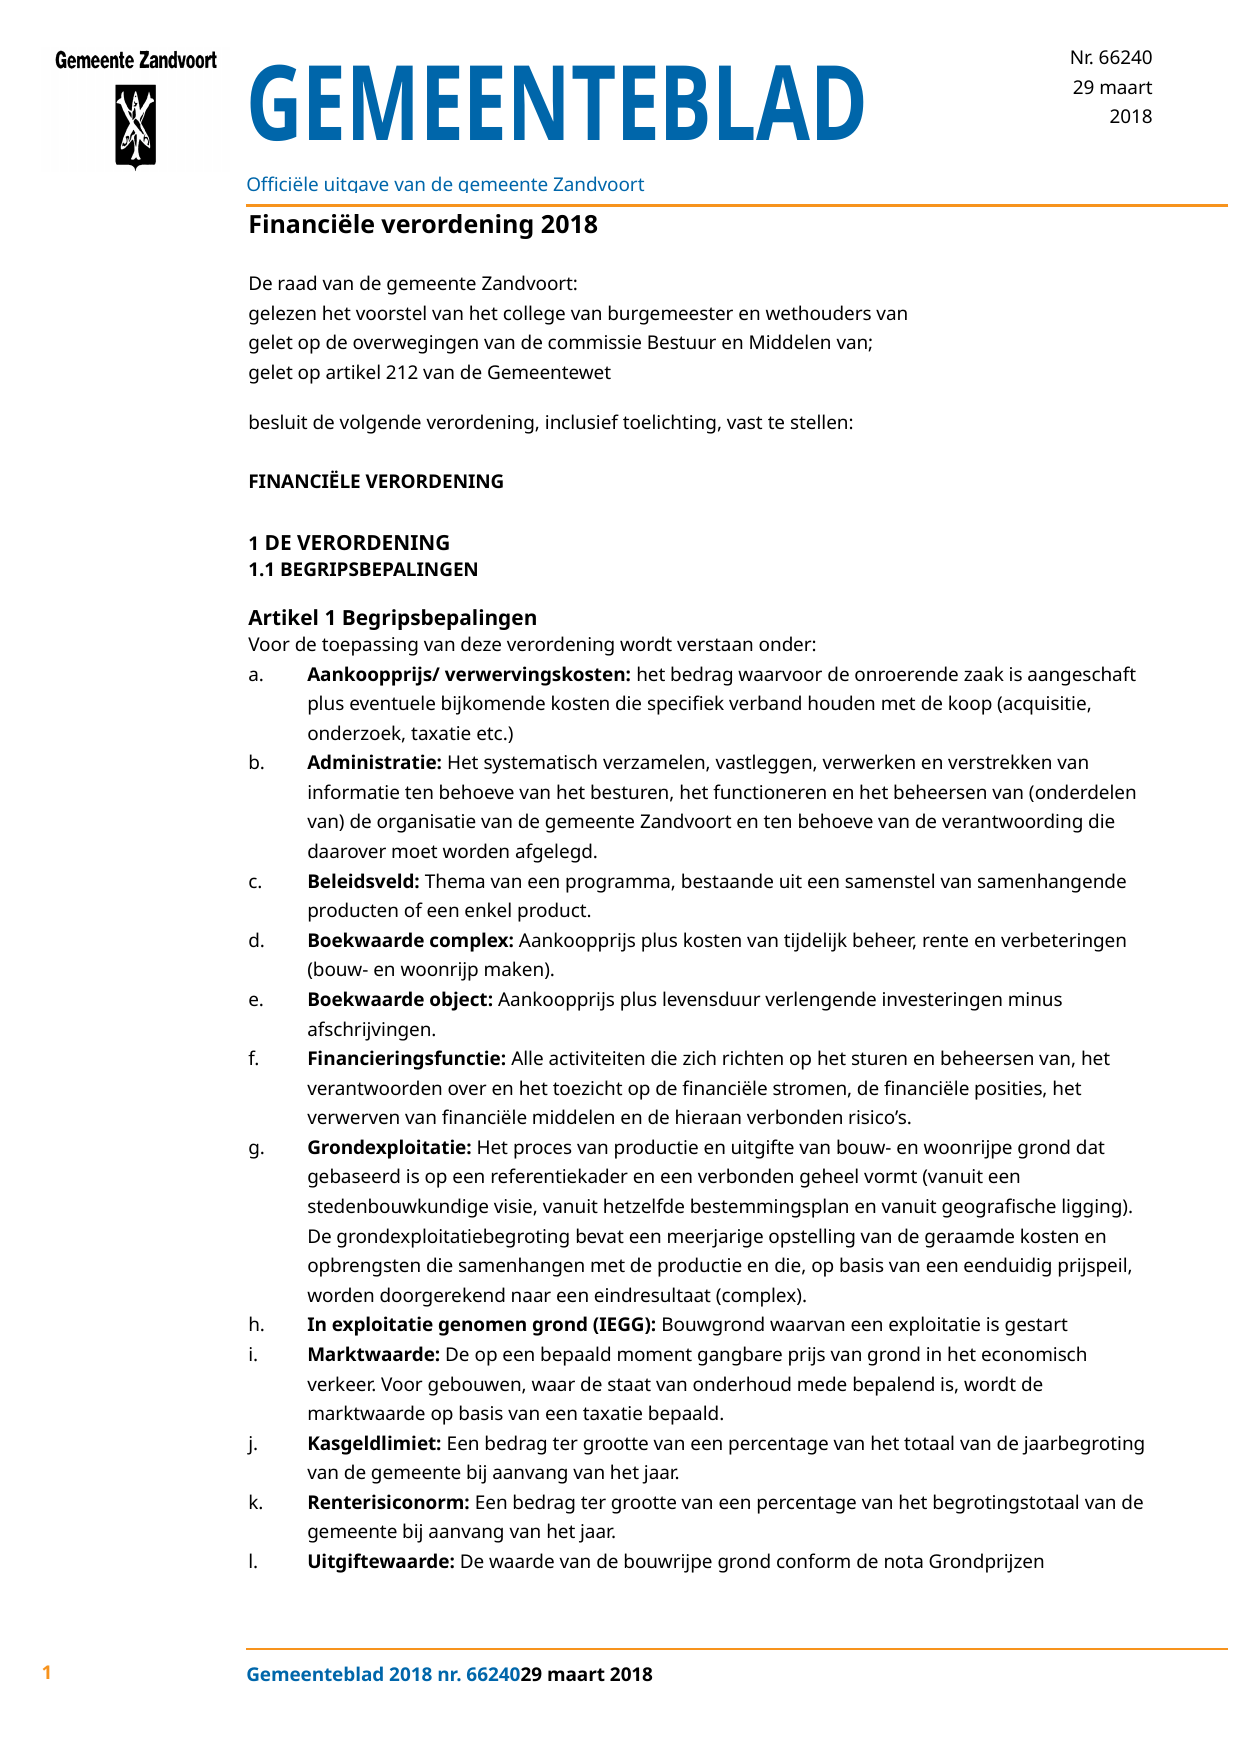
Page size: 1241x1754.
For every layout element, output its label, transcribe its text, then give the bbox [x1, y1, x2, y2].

list Renterisiconorm: Een bedrag ter grootte van een percentage van het begrotingstotaal van de gemeente bij aanvang van het jaar. [248, 1489, 1152, 1544]
list Administratie: Het systematisch verzamelen, vastleggen, verwerken en verstrekken van informatie ten behoeve van het besturen, het functioneren en het beheersen van (onderdelen van) de organisatie van de gemeente Zandvoort en ten behoeve van de verantwoording die daarover moet worden afgelegd. [248, 749, 1152, 864]
list Aankoopprijs/ verwervingskosten: het bedrag waarvoor de onroerende zaak is aangeschaft plus eventuele bijkomende kosten die specifiek verband houden met de koop (acquisitie, onderzoek, taxatie etc.) [248, 661, 1152, 746]
text Financiële verordening 2018 [248, 207, 1152, 241]
list Grondexploitatie: Het proces van productie en uitgifte van bouw- en woonrijpe grond dat gebaseerd is op een referentiekader en een verbonden geheel vormt (vanuit een stedenbouwkundige visie, vanuit hetzelfde bestemmingsplan en vanuit geografische ligging). De grondexploitatiebegroting bevat een meerjarige opstelling van de geraamde kosten en opbrengsten die samenhangen met de productie en die, op basis van een eenduidig prijspeil, worden doorgerekend naar een eindresultaat (complex). [248, 1134, 1152, 1308]
list In exploitatie genomen grond (IEGG): Bouwgrond waarvan een exploitatie is gestart [248, 1312, 1152, 1337]
list Beleidsveld: Thema van een programma, bestaande uit een samenstel van samenhangende producten of een enkel product. [248, 868, 1152, 923]
text gelet op artikel 212 van de Gemeentewet [248, 359, 1152, 385]
list Financieringsfunctie: Alle activiteiten die zich richten op het sturen en beheersen van, het verantwoorden over en het toezicht op de financiële stromen, de financiële posities, het verwerven van financiële middelen en de hieraan verbonden risico’s. [248, 1045, 1152, 1130]
text besluit de volgende verordening, inclusief toelichting, vast te stellen: [248, 409, 1152, 435]
text gelet op de overwegingen van de commissie Bestuur en Middelen van; [248, 329, 1152, 355]
list Kasgeldlimiet: Een bedrag ter grootte van een percentage van het totaal van de jaarbegroting van de gemeente bij aanvang van het jaar. [248, 1430, 1152, 1485]
text De raad van de gemeente Zandvoort: [248, 270, 1152, 296]
text gelezen het voorstel van het college van burgemeester en wethouders van [248, 300, 1152, 326]
text 1.1 BEGRIPSBEPALINGEN [248, 556, 1152, 582]
text Artikel 1 Begripsbepalingen [248, 603, 1152, 631]
list Boekwaarde object: Aankoopprijs plus levensduur verlengende investeringen minus afschrijvingen. [248, 986, 1152, 1041]
list Uitgiftewaarde: De waarde van de bouwrijpe grond conform de nota Grondprijzen [248, 1548, 1152, 1574]
text Voor de toepassing van deze verordening wordt verstaan onder: [248, 631, 1152, 657]
text 1 DE VERORDENING [248, 528, 1152, 556]
picture [41, 47, 231, 172]
list Boekwaarde complex: Aankoopprijs plus kosten van tijdelijk beheer, rente en verbeteringen (bouw- en woonrijp maken). [248, 927, 1152, 982]
list Marktwaarde: De op een bepaald moment gangbare prijs van grond in het economisch verkeer. Voor gebouwen, waar de staat van onderhoud mede bepalend is, wordt de marktwaarde op basis van een taxatie bepaald. [248, 1341, 1152, 1426]
text FINANCIËLE VERORDENING [248, 468, 1152, 494]
